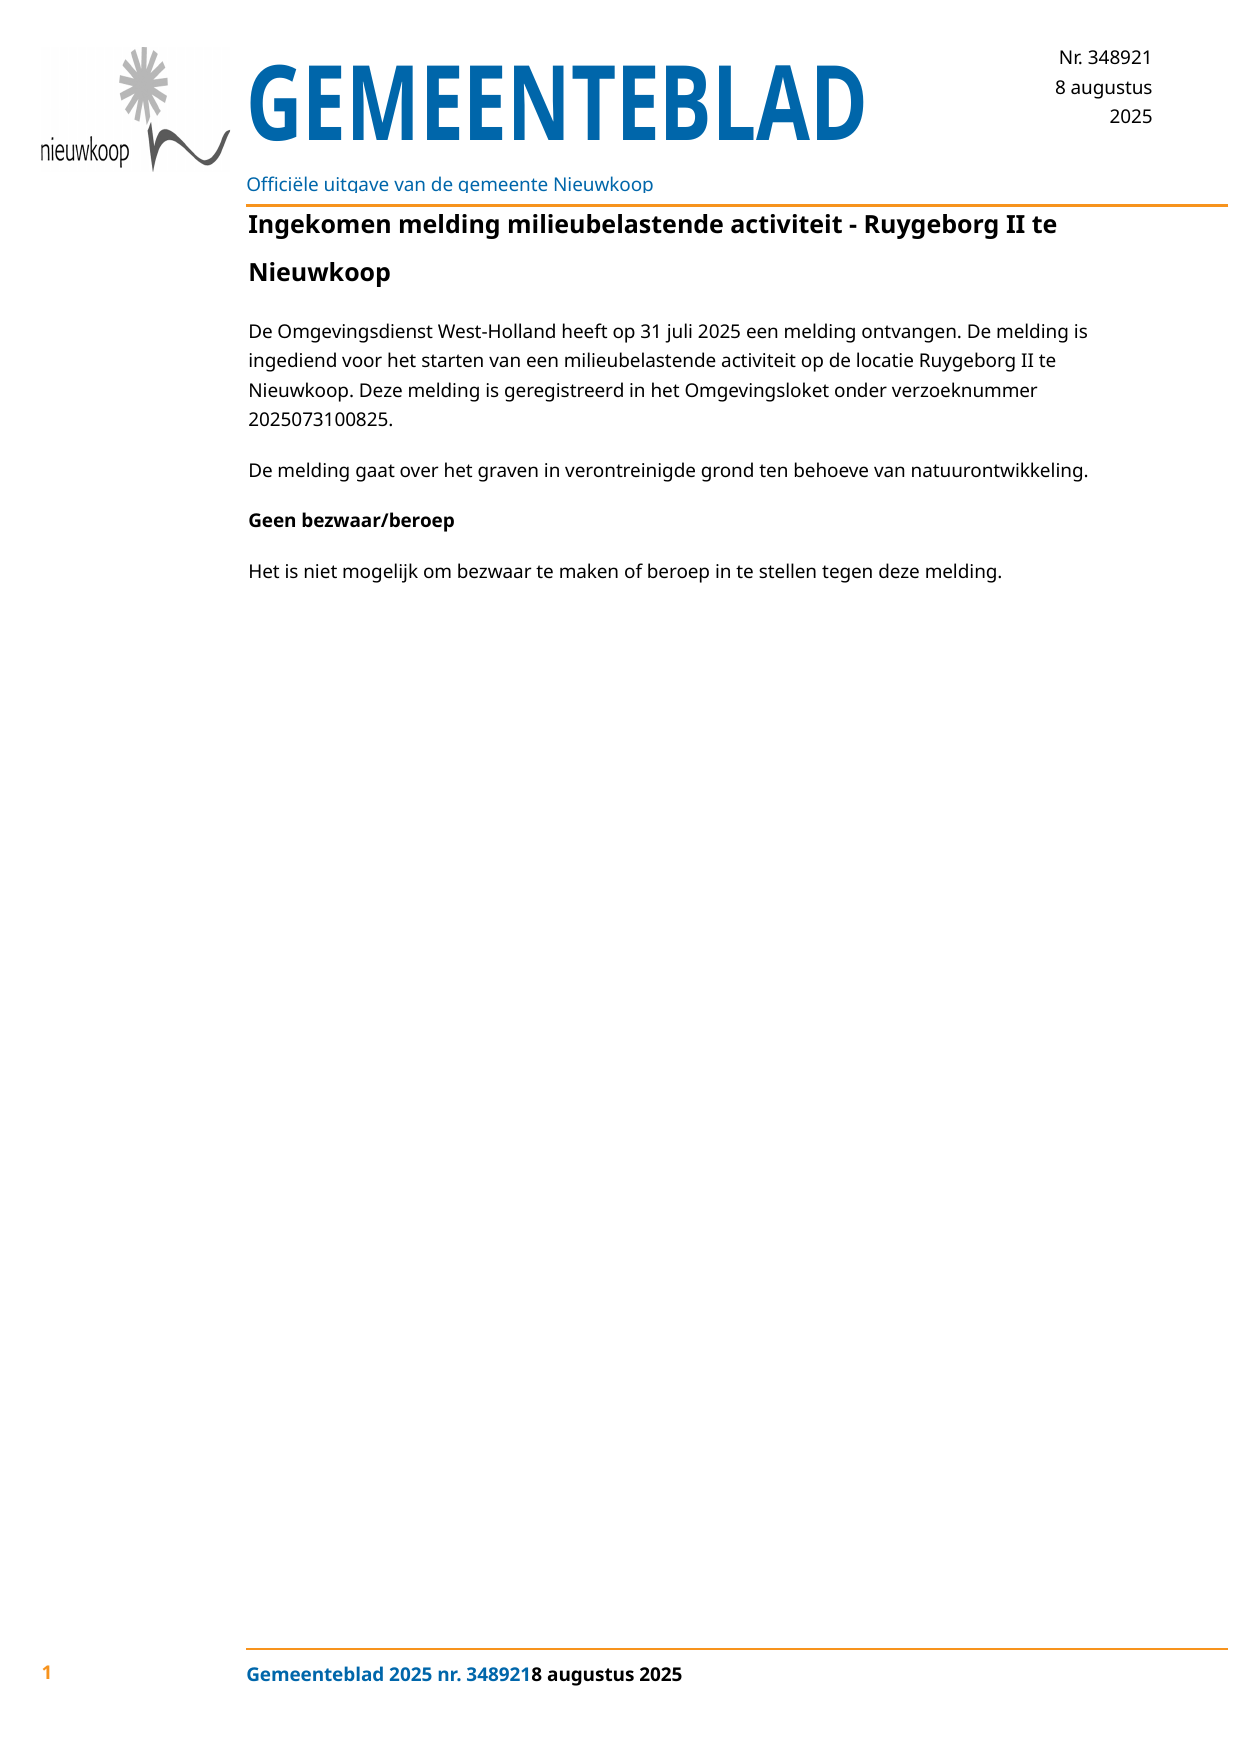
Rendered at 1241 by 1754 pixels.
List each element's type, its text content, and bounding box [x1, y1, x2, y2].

text Het is niet mogelijk om bezwaar te maken of beroep in te stellen tegen deze melding. [248, 558, 1152, 584]
text Ingekomen melding milieubelastende activiteit - Ruygeborg II te Nieuwkoop [248, 207, 1152, 288]
text Geen bezwaar/beroep [248, 507, 1152, 533]
text De Omgevingsdienst West-Holland heeft op 31 juli 2025 een melding ontvangen. De melding is ingediend voor het starten van een milieubelastende activiteit op de locatie Ruygeborg II te Nieuwkoop. Deze melding is geregistreerd in het Omgevingsloket onder verzoeknummer 2025073100825. [248, 318, 1152, 432]
text De melding gaat over het graven in verontreinigde grond ten behoeve van natuurontwikkeling. [248, 457, 1152, 483]
picture [41, 47, 231, 172]
